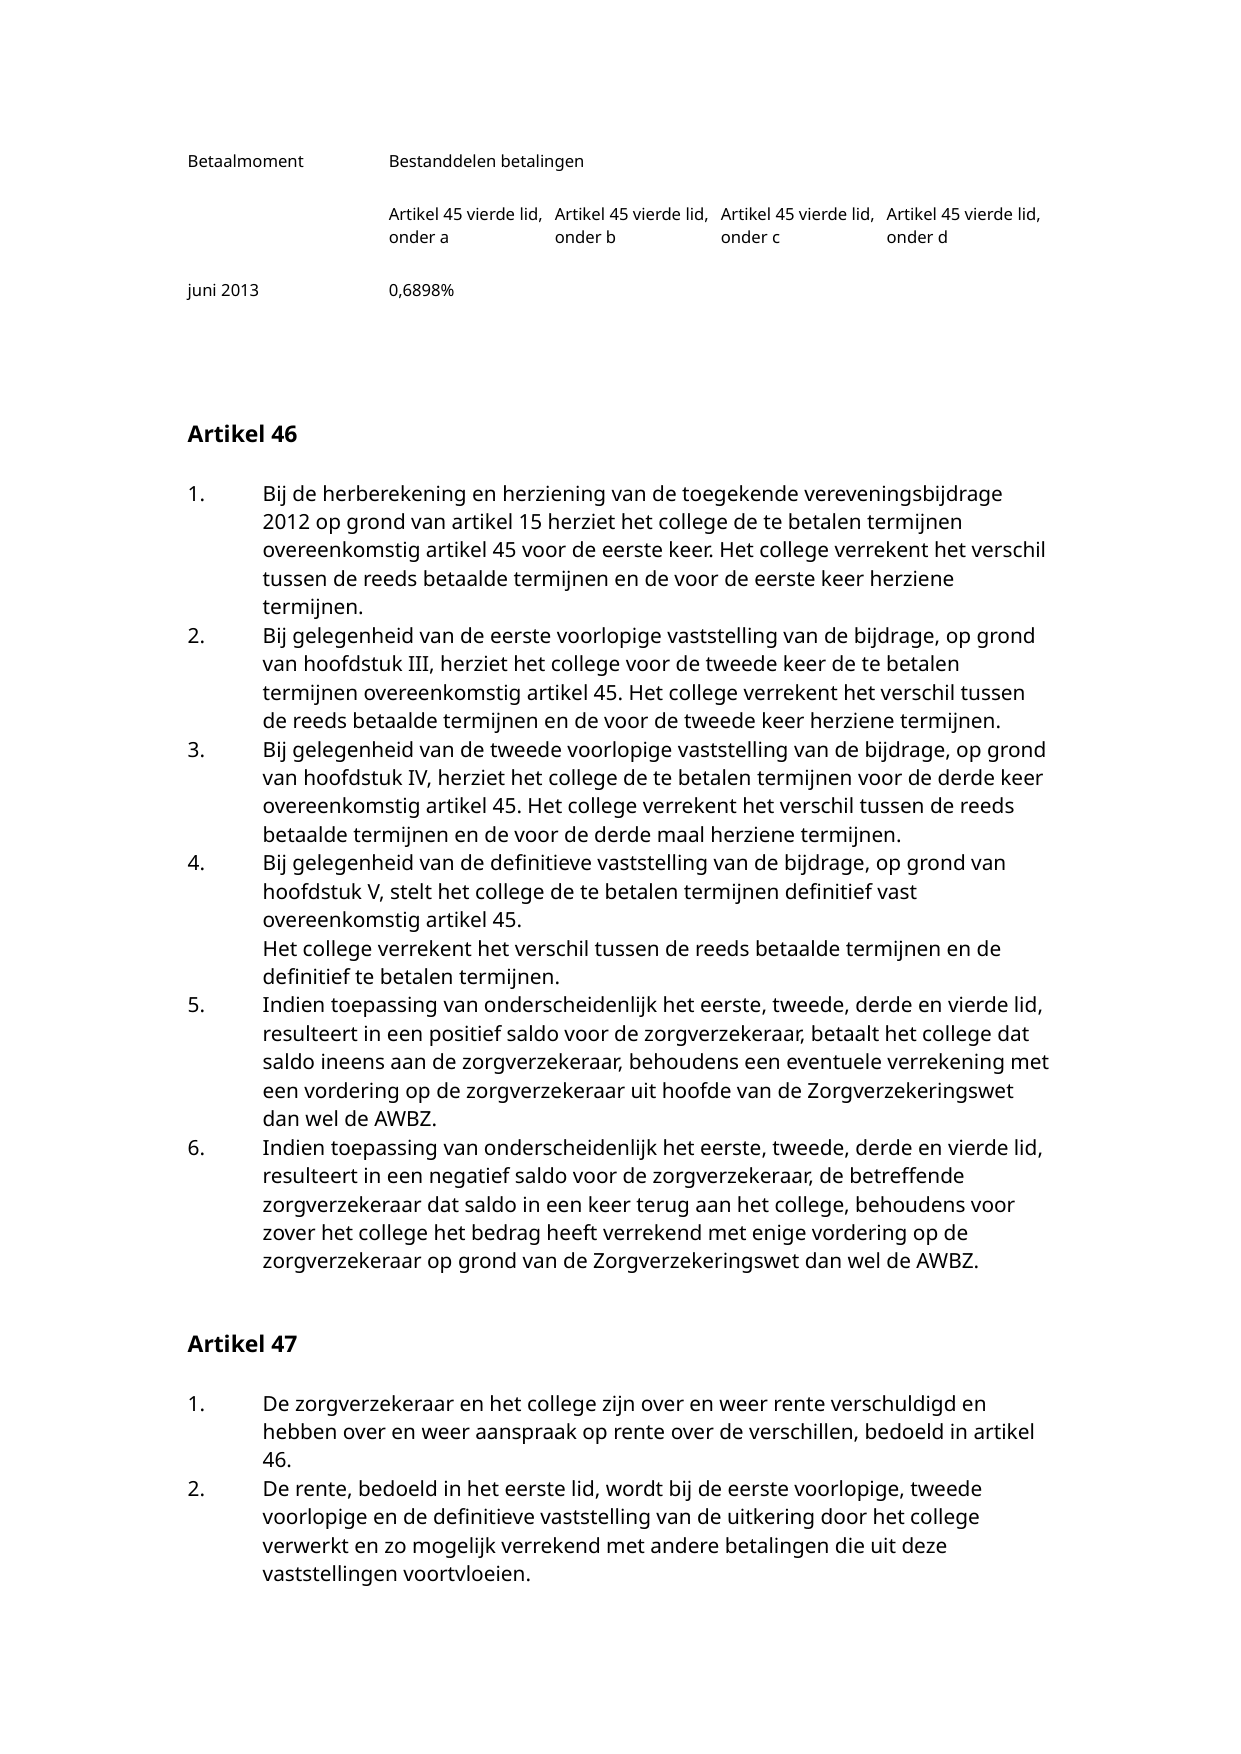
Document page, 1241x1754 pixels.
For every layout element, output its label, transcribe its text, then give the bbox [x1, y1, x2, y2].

table_cell [721, 278, 886, 337]
list Bij gelegenheid van de definitieve vaststelling van de bijdrage, op grond van hoofdstuk V, stelt het college de te betalen termijnen definitief vast overeenkomstig artikel 45. [187, 848, 1053, 934]
table_header Bestanddelen betalingen [389, 150, 1053, 203]
list Bij gelegenheid van de eerste voorlopige vaststelling van de bijdrage, op grond van hoofdstuk III, herziet het college voor de tweede keer de te betalen termijnen overeenkomstig artikel 45. Het college verrekent het verschil tussen de reeds betaalde termijnen en de voor de tweede keer herziene termijnen. [187, 621, 1053, 735]
table_cell Artikel 45 vierde lid, onder c [721, 203, 886, 278]
table_cell Artikel 45 vierde lid, onder d [886, 203, 1053, 278]
table_cell 0,6898% [389, 278, 554, 337]
list Indien toepassing van onderscheidenlijk het eerste, tweede, derde en vierde lid, resulteert in een negatief saldo voor de zorgverzekeraar, de betreffende zorgverzekeraar dat saldo in een keer terug aan het college, behoudens voor zover het college het bedrag heeft verrekend met enige vordering op de zorgverzekeraar op grond van de Zorgverzekeringswet dan wel de AWBZ. [187, 1133, 1053, 1275]
list Bij de herberekening en herziening van de toegekende vereveningsbijdrage 2012 op grond van artikel 15 herziet het college de te betalen termijnen overeenkomstig artikel 45 voor de eerste keer. Het college verrekent het verschil tussen de reeds betaalde termijnen en de voor de eerste keer herziene termijnen. [187, 479, 1053, 621]
table_cell Artikel 45 vierde lid, onder b [555, 203, 721, 278]
list Het college verrekent het verschil tussen de reeds betaalde termijnen en de definitief te betalen termijnen. [187, 934, 1053, 991]
list De zorgverzekeraar en het college zijn over en weer rente verschuldigd en hebben over en weer aanspraak op rente over de verschillen, bedoeld in artikel 46. [187, 1389, 1053, 1474]
table_cell [555, 278, 721, 337]
table_cell Artikel 45 vierde lid, onder a [389, 203, 554, 278]
table_cell [886, 278, 1053, 337]
table_header Betaalmoment [188, 150, 388, 278]
table_cell juni 2013 [188, 278, 388, 337]
list Indien toepassing van onderscheidenlijk het eerste, tweede, derde en vierde lid, resulteert in een positief saldo voor de zorgverzekeraar, betaalt het college dat saldo ineens aan de zorgverzekeraar, behoudens een eventuele verrekening met een vordering op de zorgverzekeraar uit hoofde van de Zorgverzekeringswet dan wel de AWBZ. [187, 991, 1053, 1133]
subtitle Artikel 47 [187, 1327, 1053, 1359]
subtitle Artikel 46 [187, 417, 1053, 449]
list De rente, bedoeld in het eerste lid, wordt bij de eerste voorlopige, tweede voorlopige en de definitieve vaststelling van de uitkering door het college verwerkt en zo mogelijk verrekend met andere betalingen die uit deze vaststellingen voortvloeien. [187, 1474, 1053, 1588]
list Bij gelegenheid van de tweede voorlopige vaststelling van de bijdrage, op grond van hoofdstuk IV, herziet het college de te betalen termijnen voor de derde keer overeenkomstig artikel 45. Het college verrekent het verschil tussen de reeds betaalde termijnen en de voor de derde maal herziene termijnen. [187, 735, 1053, 848]
